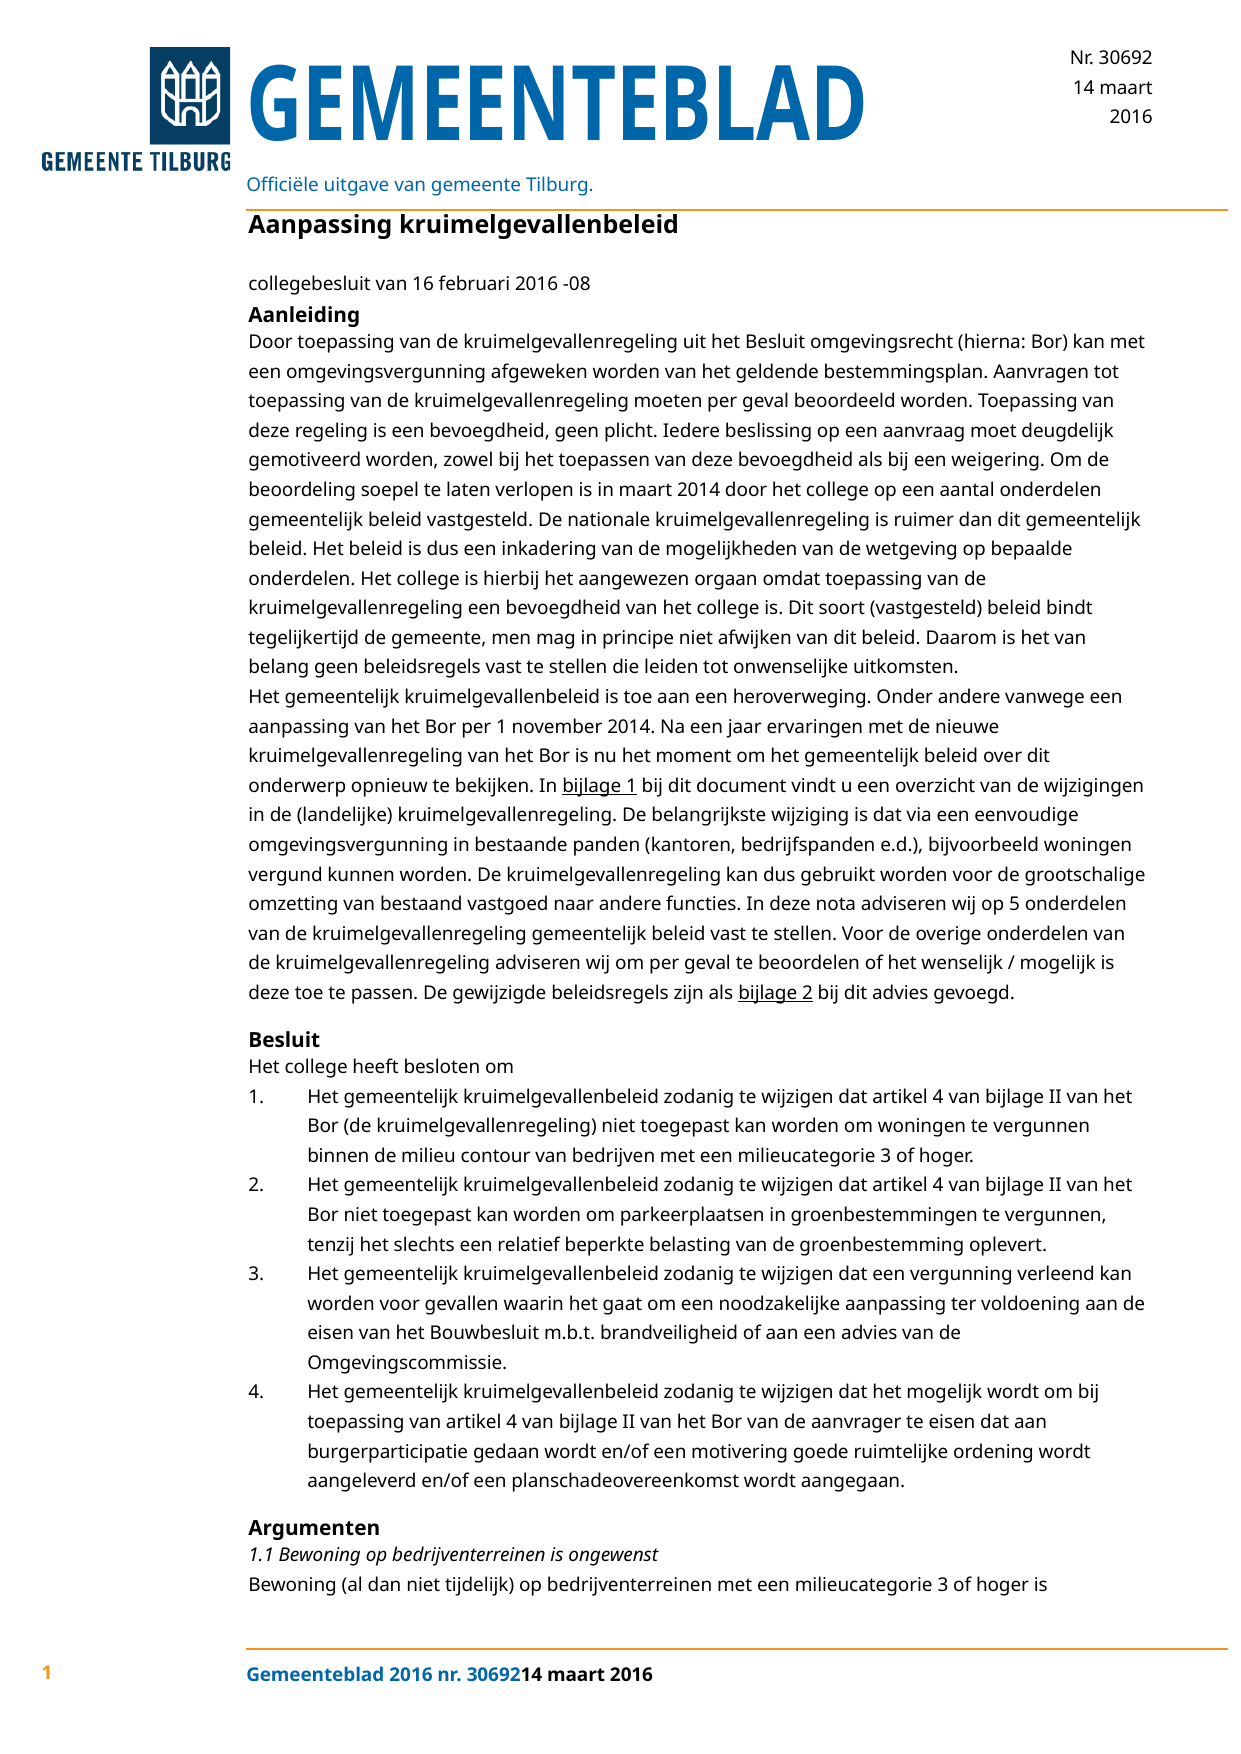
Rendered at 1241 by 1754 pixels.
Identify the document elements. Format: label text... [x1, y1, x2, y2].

list Het gemeentelijk kruimelgevallenbeleid zodanig te wijzigen dat een vergunning verleend kan worden voor gevallen waarin het gaat om een noodzakelijke aanpassing ter voldoening aan de eisen van het Bouwbesluit m.b.t. brandveiligheid of aan een advies van de Omgevingscommissie. [248, 1260, 1152, 1375]
text Argumenten [248, 1513, 1152, 1541]
list Het gemeentelijk kruimelgevallenbeleid zodanig te wijzigen dat het mogelijk wordt om bij toepassing van artikel 4 van bijlage II van het Bor van de aanvrager te eisen dat aan burgerparticipatie gedaan wordt en/of een motivering goede ruimtelijke ordening wordt aangeleverd en/of een planschadeovereenkomst wordt aangegaan. [248, 1379, 1152, 1493]
text Het college heeft besloten om [248, 1053, 1152, 1079]
text 1.1 Bewoning op bedrijventerreinen is ongewenst [248, 1541, 1152, 1567]
text Aanleiding [248, 300, 1152, 328]
text Door toepassing van de kruimelgevallenregeling uit het Besluit omgevingsrecht (hierna: Bor) kan met een omgevingsvergunning afgeweken worden van het geldende bestemmingsplan. Aanvragen tot toepassing van de kruimelgevallenregeling moeten per geval beoordeeld worden. Toepassing van deze regeling is een bevoegdheid, geen plicht. Iedere beslissing op een aanvraag moet deugdelijk gemotiveerd worden, zowel bij het toepassen van deze bevoegdheid als bij een weigering. Om de beoordeling soepel te laten verlopen is in maart 2014 door het college op een aantal onderdelen gemeentelijk beleid vastgesteld. De nationale kruimelgevallenregeling is ruimer dan dit gemeentelijk beleid. Het beleid is dus een inkadering van de mogelijkheden van de wetgeving op bepaalde onderdelen. Het college is hierbij het aangewezen orgaan omdat toepassing van de kruimelgevallenregeling een bevoegdheid van het college is. Dit soort (vastgesteld) beleid bindt tegelijkertijd de gemeente, men mag in principe niet afwijken van dit beleid. Daarom is het van belang geen beleidsregels vast te stellen die leiden tot onwenselijke uitkomsten. [248, 328, 1152, 679]
text Aanpassing kruimelgevallenbeleid [248, 211, 1152, 241]
list Het gemeentelijk kruimelgevallenbeleid zodanig te wijzigen dat artikel 4 van bijlage II van het Bor niet toegepast kan worden om parkeerplaatsen in groenbestemmingen te vergunnen, tenzij het slechts een relatief beperkte belasting van de groenbestemming oplevert. [248, 1172, 1152, 1256]
list Het gemeentelijk kruimelgevallenbeleid zodanig te wijzigen dat artikel 4 van bijlage II van het Bor (de kruimelgevallenregeling) niet toegepast kan worden om woningen te vergunnen binnen de milieu contour van bedrijven met een milieucategorie 3 of hoger. [248, 1083, 1152, 1168]
text Bewoning (al dan niet tijdelijk) op bedrijventerreinen met een milieucategorie 3 of hoger is [248, 1571, 1152, 1597]
text Besluit [248, 1025, 1152, 1053]
text collegebesluit van 16 februari 2016 -08 [248, 270, 1152, 296]
text Het gemeentelijk kruimelgevallenbeleid is toe aan een heroverweging. Onder andere vanwege een aanpassing van het Bor per 1 november 2014. Na een jaar ervaringen met de nieuwe kruimelgevallenregeling van het Bor is nu het moment om het gemeentelijk beleid over dit onderwerp opnieuw te bekijken. In bijlage 1 bij dit document vindt u een overzicht van de wijzigingen in de (landelijke) kruimelgevallenregeling. De belangrijkste wijziging is dat via een eenvoudige omgevingsvergunning in bestaande panden (kantoren, bedrijfspanden e.d.), bijvoorbeeld woningen vergund kunnen worden. De kruimelgevallenregeling kan dus gebruikt worden voor de grootschalige omzetting van bestaand vastgoed naar andere functies. In deze nota adviseren wij op 5 onderdelen van de kruimelgevallenregeling gemeentelijk beleid vast te stellen. Voor de overige onderdelen van de kruimelgevallenregeling adviseren wij om per geval te beoordelen of het wenselijk / mogelijk is deze toe te passen. De gewijzigde beleidsregels zijn als bijlage 2 bij dit advies gevoegd. [248, 683, 1152, 1005]
picture [41, 47, 231, 172]
